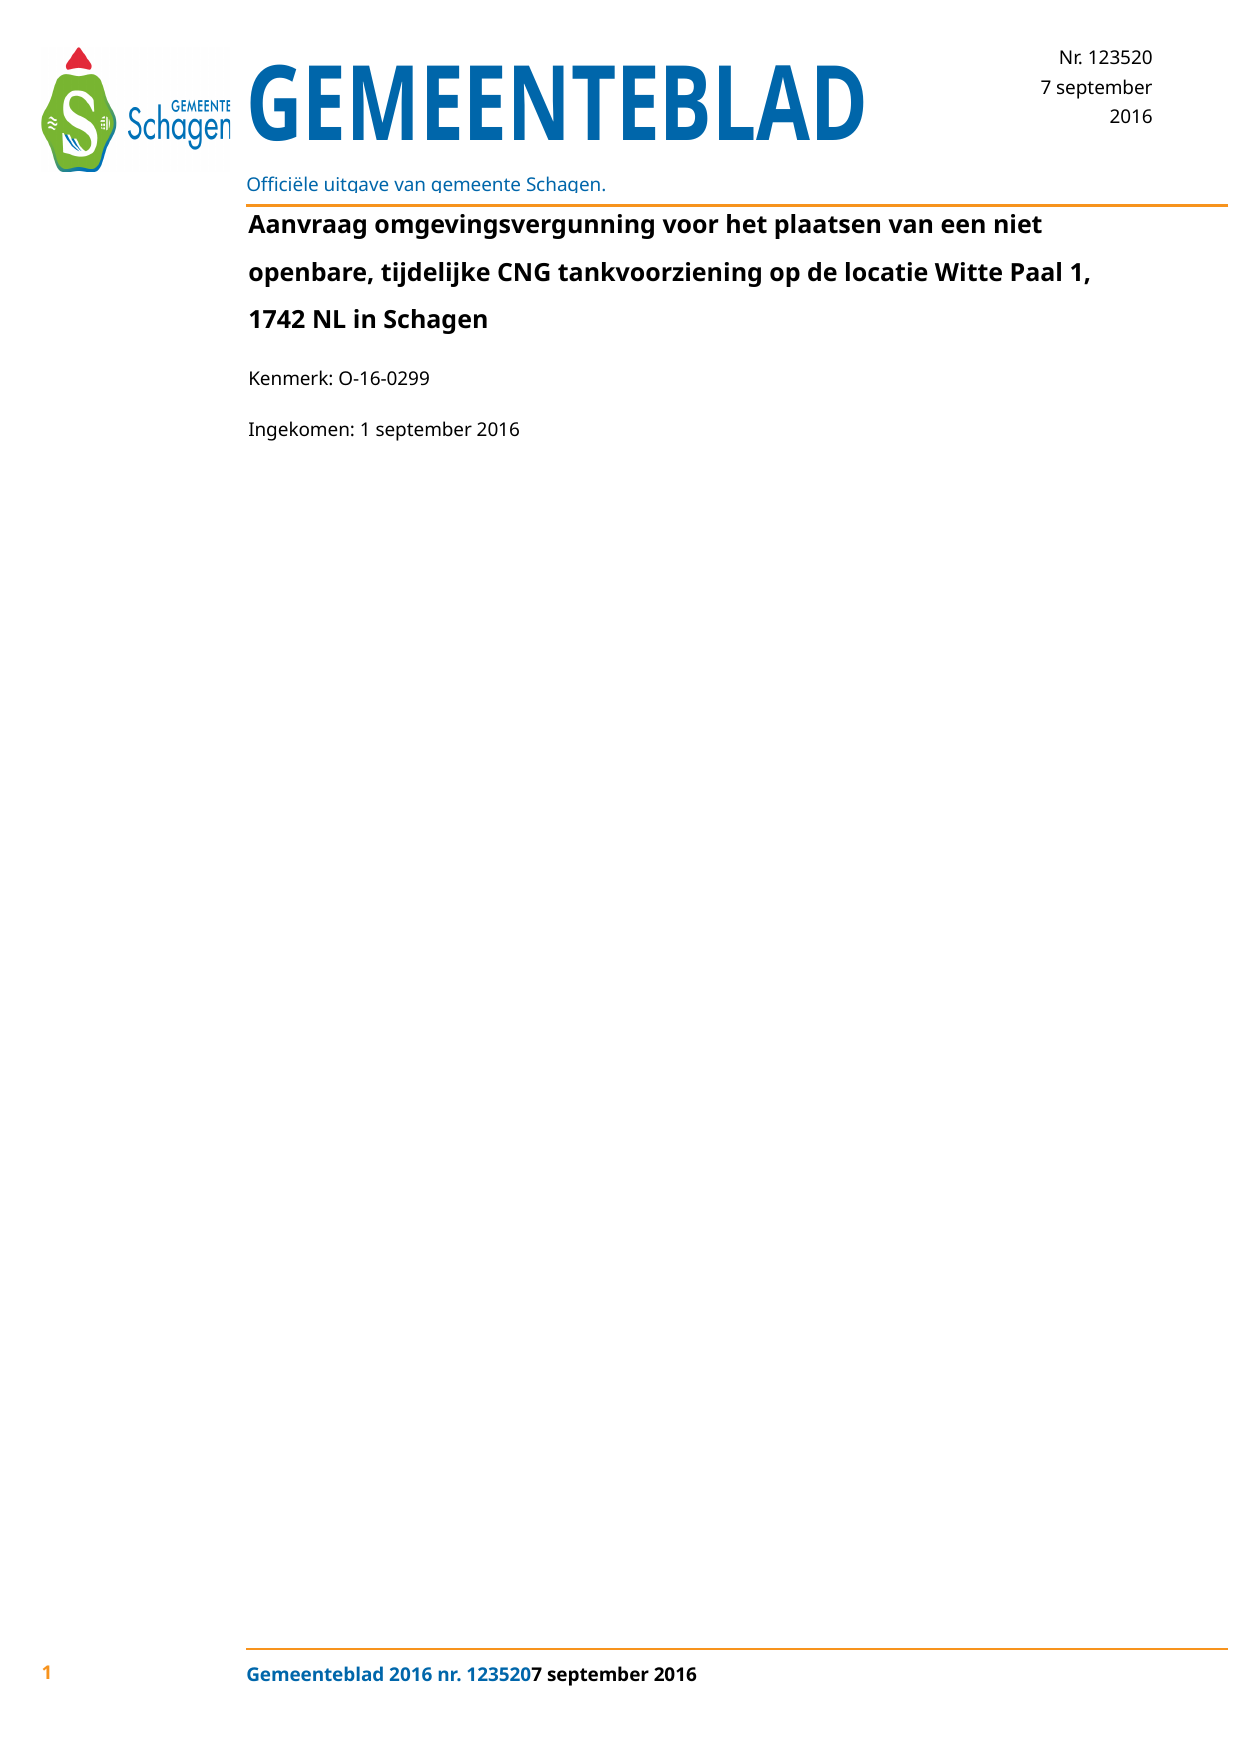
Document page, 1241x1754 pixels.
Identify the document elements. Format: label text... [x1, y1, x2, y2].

text Kenmerk: O-16-0299 [248, 366, 1152, 391]
text Ingekomen: 1 september 2016 [248, 416, 1152, 442]
picture [41, 47, 231, 172]
text Aanvraag omgevingsvergunning voor het plaatsen van een niet openbare, tijdelijke CNG tankvoorziening op de locatie Witte Paal 1, 1742 NL in Schagen [248, 207, 1152, 336]
